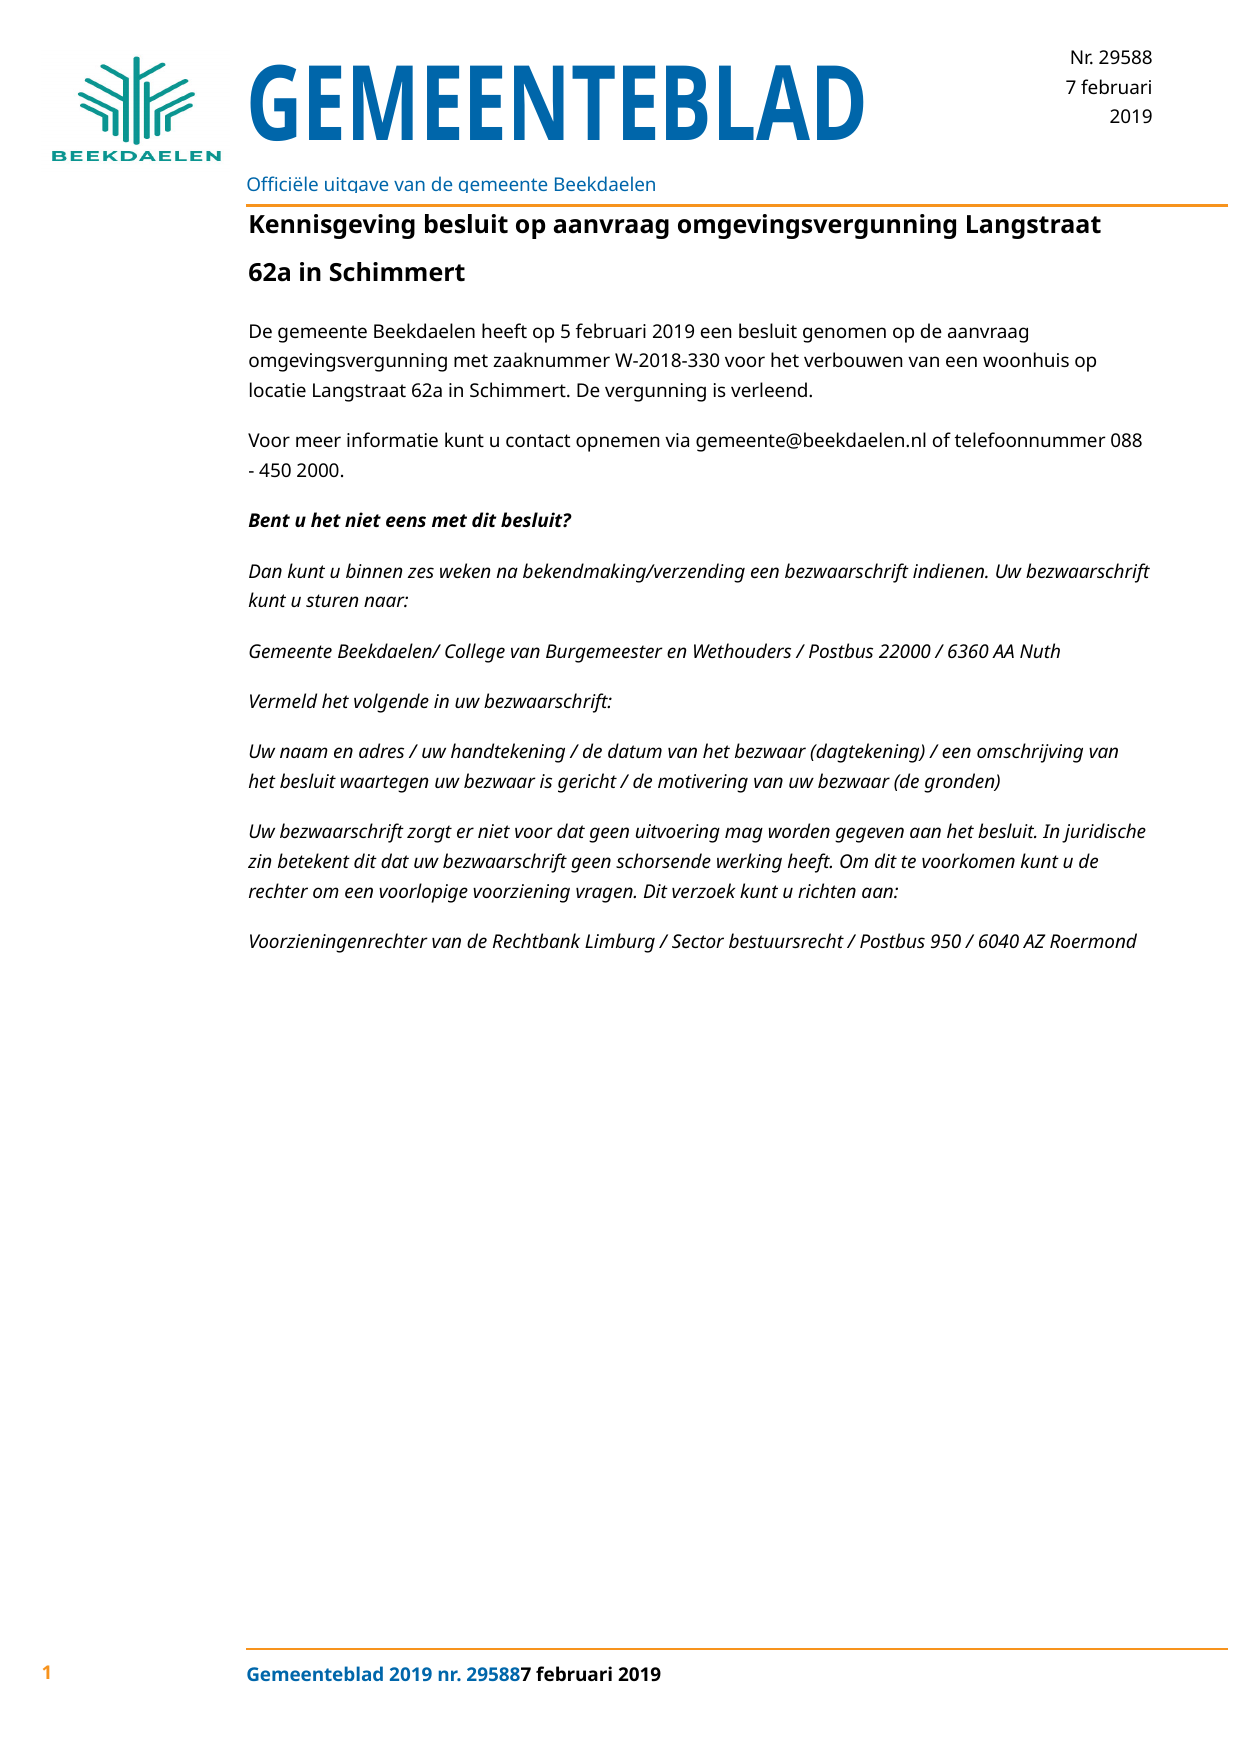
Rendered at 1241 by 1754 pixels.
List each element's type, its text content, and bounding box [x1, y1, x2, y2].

text Vermeld het volgende in uw bezwaarschrift: [248, 688, 1152, 714]
text Uw bezwaarschrift zorgt er niet voor dat geen uitvoering mag worden gegeven aan het besluit. In juridische zin betekent dit dat uw bezwaarschrift geen schorsende werking heeft. Om dit te voorkomen kunt u de rechter om een voorlopige voorziening vragen. Dit verzoek kunt u richten aan: [248, 819, 1152, 904]
text Bent u het niet eens met dit besluit? [248, 507, 1152, 533]
text Kennisgeving besluit op aanvraag omgevingsvergunning Langstraat 62a in Schimmert [248, 207, 1152, 288]
text Voorzieningenrechter van de Rechtbank Limburg / Sector bestuursrecht / Postbus 950 / 6040 AZ Roermond [248, 928, 1152, 954]
text Uw naam en adres / uw handtekening / de datum van het bezwaar (dagtekening) / een omschrijving van het besluit waartegen uw bezwaar is gericht / de motivering van uw bezwaar (de gronden) [248, 739, 1152, 794]
text Dan kunt u binnen zes weken na bekendmaking/verzending een bezwaarschrift indienen. Uw bezwaarschrift kunt u sturen naar: [248, 558, 1152, 613]
text De gemeente Beekdaelen heeft op 5 februari 2019 een besluit genomen op de aanvraag omgevingsvergunning met zaaknummer W-2018-330 voor het verbouwen van een woonhuis op locatie Langstraat 62a in Schimmert. De vergunning is verleend. [248, 318, 1152, 403]
picture [41, 47, 231, 172]
text Gemeente Beekdaelen/ College van Burgemeester en Wethouders / Postbus 22000 / 6360 AA Nuth [248, 638, 1152, 664]
text Voor meer informatie kunt u contact opnemen via gemeente@beekdaelen.nl of telefoonnummer 088 - 450 2000. [248, 427, 1152, 483]
